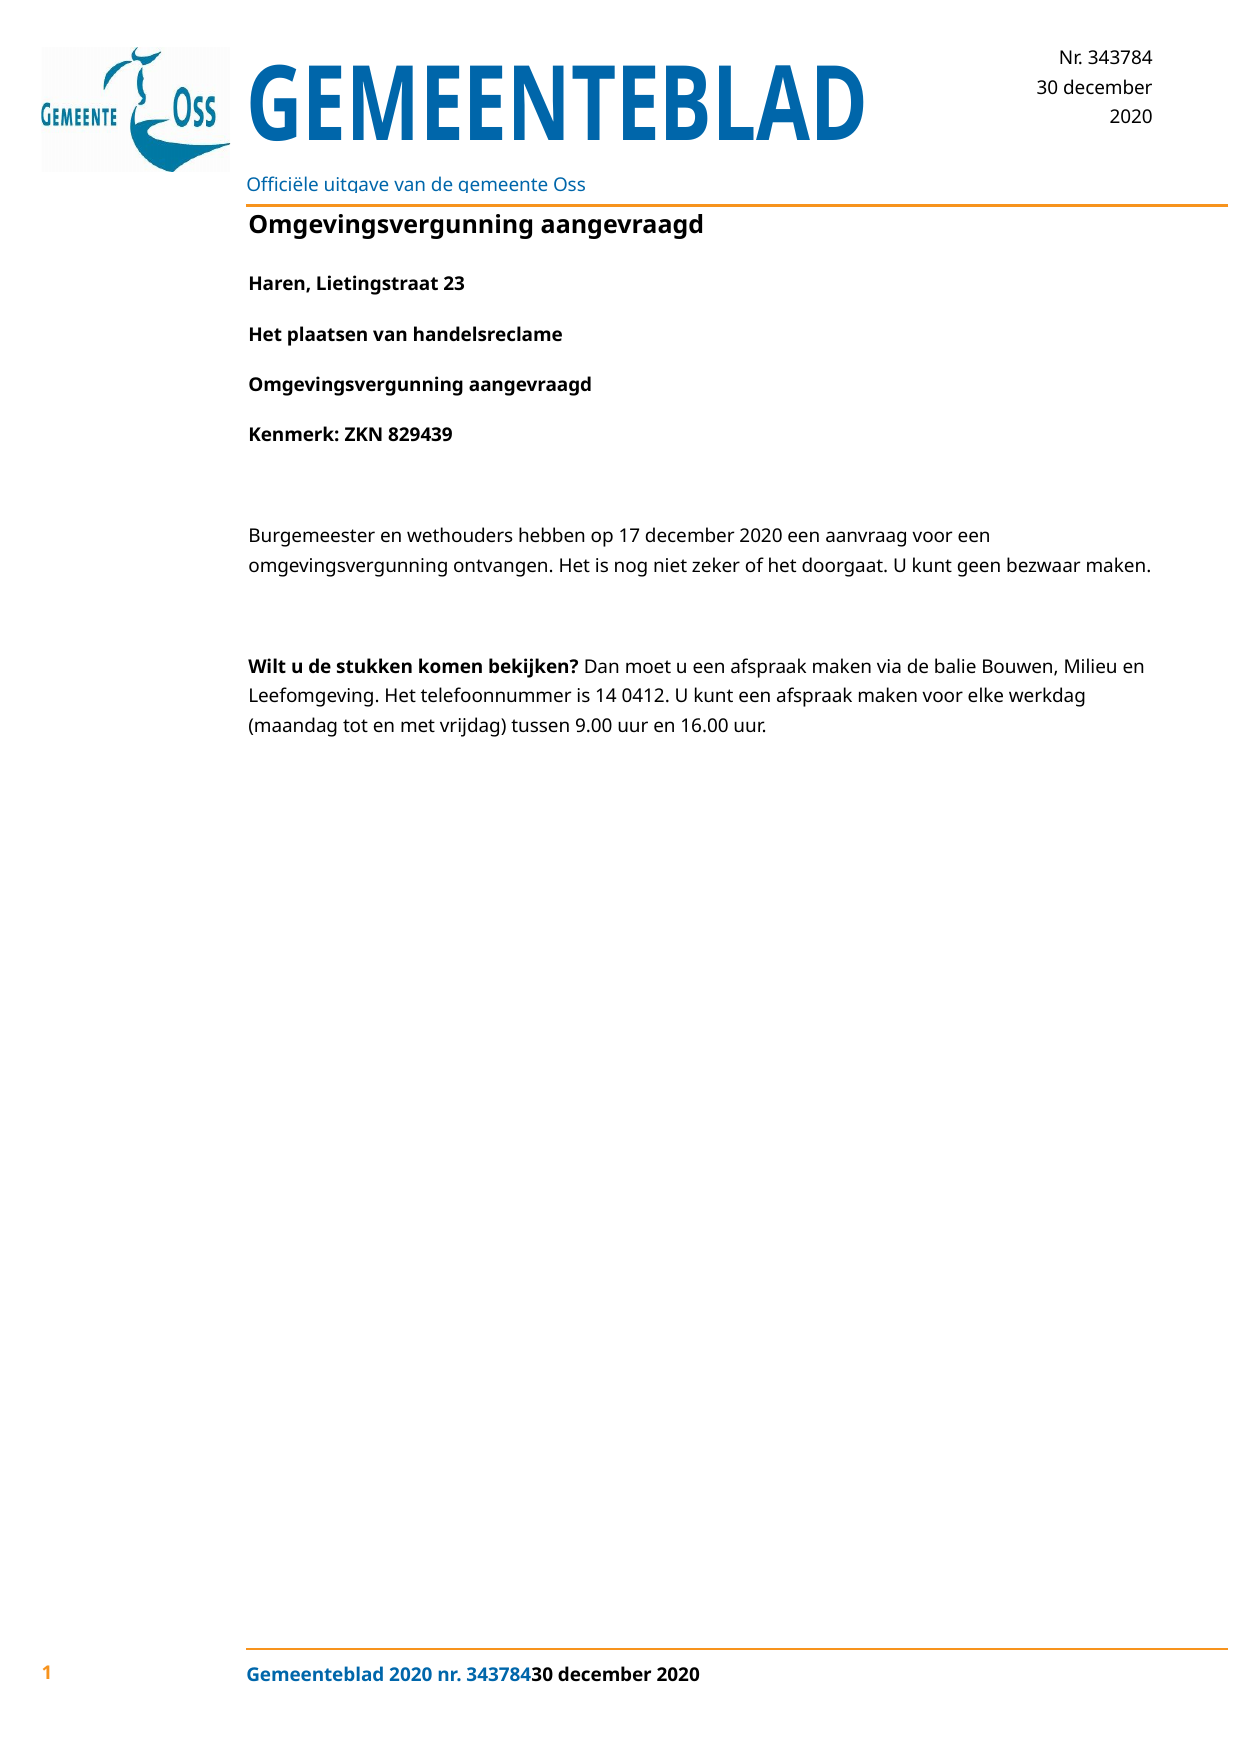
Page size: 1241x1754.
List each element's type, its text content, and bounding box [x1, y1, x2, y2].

text Haren, Lietingstraat 23 [248, 270, 1152, 296]
text Het plaatsen van handelsreclame [248, 321, 1152, 346]
picture [41, 47, 231, 172]
text Burgemeester en wethouders hebben op 17 december 2020 een aanvraag voor een omgevingsvergunning ontvangen. Het is nog niet zeker of het doorgaat. U kunt geen bezwaar maken. [248, 522, 1152, 578]
text Wilt u de stukken komen bekijken? Dan moet u een afspraak maken via de balie Bouwen, Milieu en Leefomgeving. Het telefoonnummer is 14 0412. U kunt een afspraak maken voor elke werkdag (maandag tot en met vrijdag) tussen 9.00 uur en 16.00 uur. [248, 653, 1152, 738]
text Omgevingsvergunning aangevraagd [248, 371, 1152, 397]
text Omgevingsvergunning aangevraagd [248, 207, 1152, 241]
text Kenmerk: ZKN 829439 [248, 422, 1152, 447]
